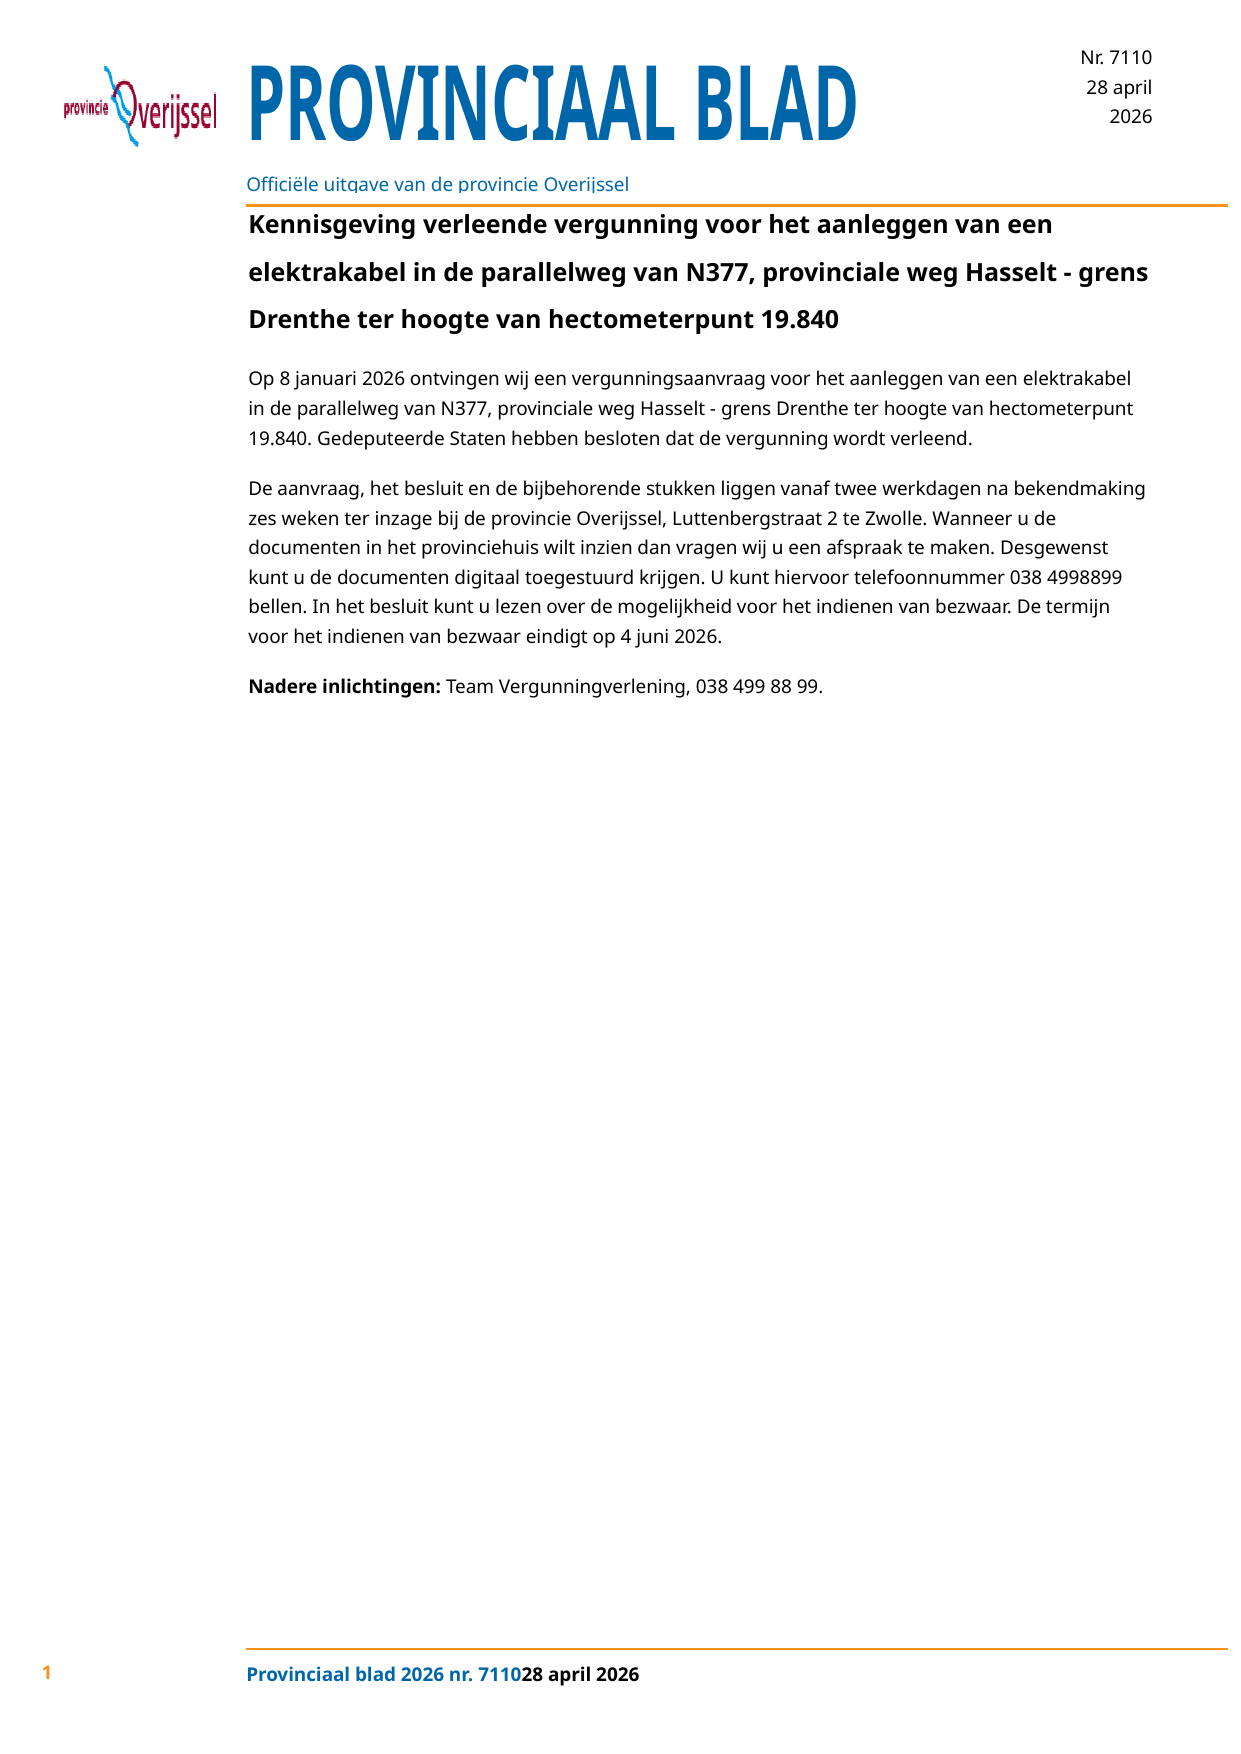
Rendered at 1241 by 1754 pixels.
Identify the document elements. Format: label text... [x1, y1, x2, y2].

text Op 8 januari 2026 ontvingen wij een vergunningsaanvraag voor het aanleggen van een elektrakabel in de parallelweg van N377, provinciale weg Hasselt - grens Drenthe ter hoogte van hectometerpunt 19.840. Gedeputeerde Staten hebben besloten dat de vergunning wordt verleend. [248, 366, 1152, 450]
picture [41, 47, 231, 172]
text De aanvraag, het besluit en de bijbehorende stukken liggen vanaf twee werkdagen na bekendmaking zes weken ter inzage bij de provincie Overijssel, Luttenbergstraat 2 te Zwolle. Wanneer u de documenten in het provinciehuis wilt inzien dan vragen wij u een afspraak te maken. Desgewenst kunt u de documenten digitaal toegestuurd krijgen. U kunt hiervoor telefoonnummer 038 4998899 bellen. In het besluit kunt u lezen over de mogelijkheid voor het indienen van bezwaar. De termijn voor het indienen van bezwaar eindigt op 4 juni 2026. [248, 475, 1152, 649]
text Kennisgeving verleende vergunning voor het aanleggen van een elektrakabel in de parallelweg van N377, provinciale weg Hasselt - grens Drenthe ter hoogte van hectometerpunt 19.840 [248, 207, 1152, 336]
text Nadere inlichtingen: Team Vergunningverlening, 038 499 88 99. [248, 673, 1152, 699]
